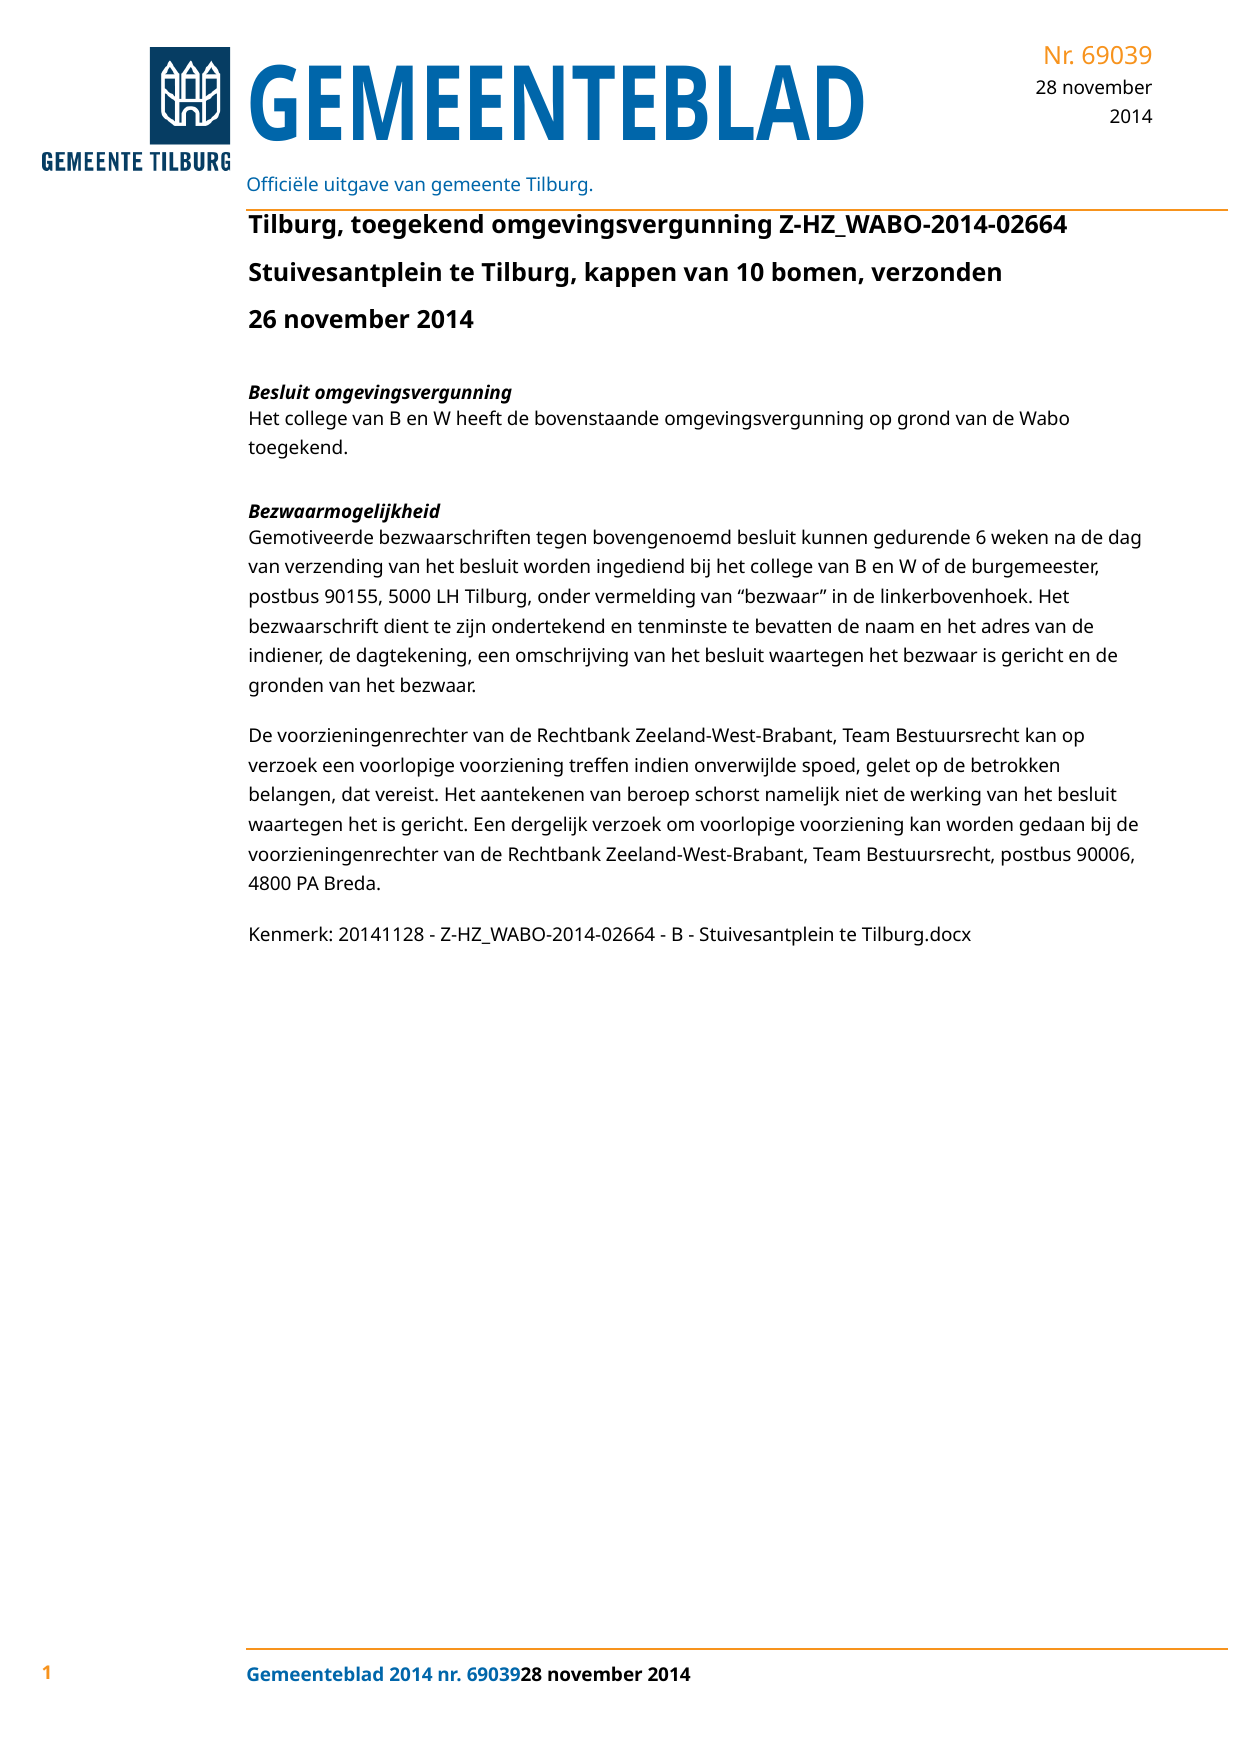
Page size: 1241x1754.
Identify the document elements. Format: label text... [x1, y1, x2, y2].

text Kenmerk: 20141128 - Z-HZ_WABO-2014-02664 - B - Stuivesantplein te Tilburg.docx [248, 921, 1152, 946]
text Gemotiveerde bezwaarschriften tegen bovengenoemd besluit kunnen gedurende 6 weken na de dag van verzending van het besluit worden ingediend bij het college van B en W of de burgemeester, postbus 90155, 5000 LH Tilburg, onder vermelding van “bezwaar” in de linkerbovenhoek. Het bezwaarschrift dient te zijn ondertekend en tenminste te bevatten de naam en het adres van de indiener, de dagtekening, een omschrijving van het besluit waartegen het bezwaar is gericht en de gronden van het bezwaar. [248, 524, 1152, 698]
text Het college van B en W heeft de bovenstaande omgevingsvergunning op grond van de Wabo toegekend. [248, 405, 1152, 460]
picture [41, 47, 231, 172]
text Tilburg, toegekend omgevingsvergunning Z-HZ_WABO-2014-02664 Stuivesantplein te Tilburg, kappen van 10 bomen, verzonden 26 november 2014 [248, 211, 1152, 336]
text Besluit omgevingsvergunning [248, 379, 1152, 405]
text De voorzieningenrechter van de Rechtbank Zeeland-West-Brabant, Team Bestuursrecht kan op verzoek een voorlopige voorziening treffen indien onverwijlde spoed, gelet op de betrokken belangen, dat vereist. Het aantekenen van beroep schorst namelijk niet de werking van het besluit waartegen het is gericht. Een dergelijk verzoek om voorlopige voorziening kan worden gedaan bij de voorzieningenrechter van de Rechtbank Zeeland-West-Brabant, Team Bestuursrecht, postbus 90006, 4800 PA Breda. [248, 722, 1152, 896]
text Bezwaarmogelijkheid [248, 498, 1152, 524]
